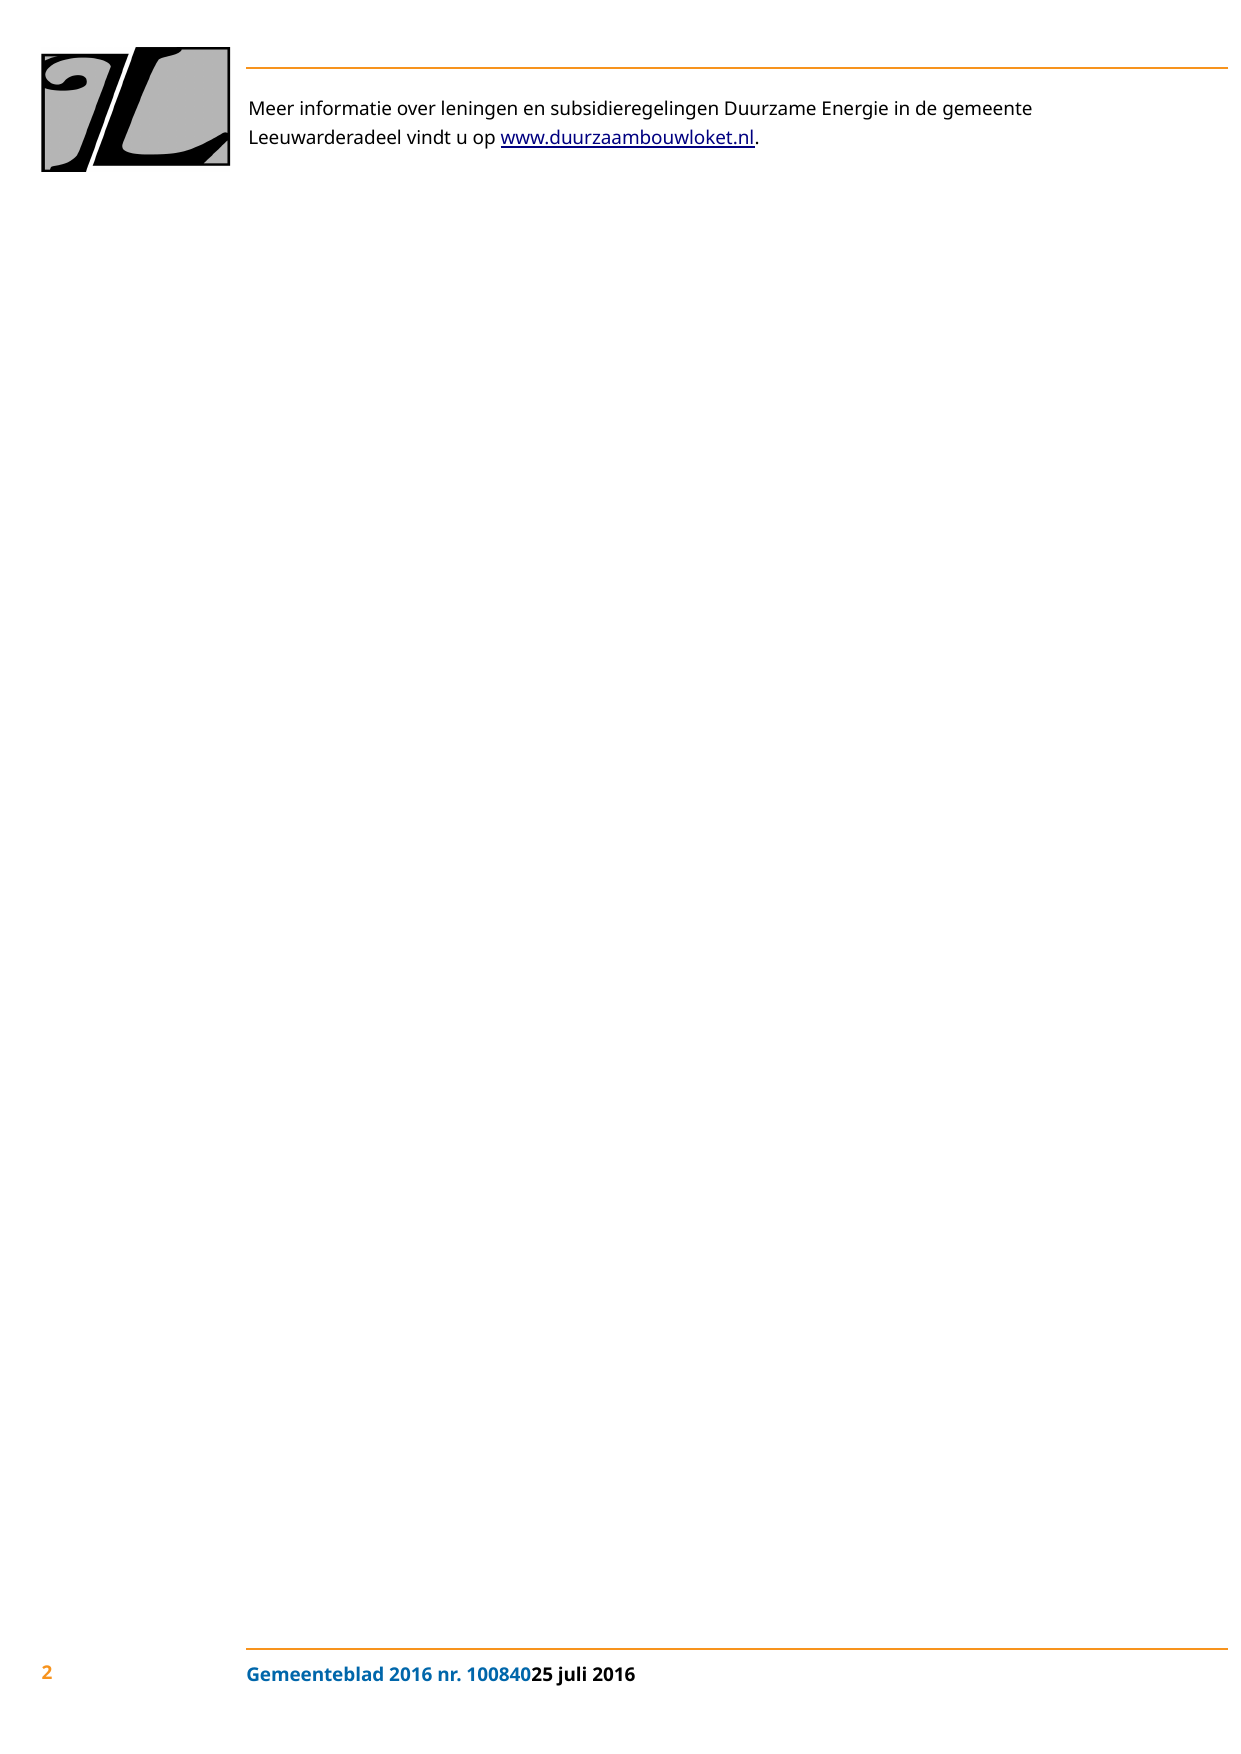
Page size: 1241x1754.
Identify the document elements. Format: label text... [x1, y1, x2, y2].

text Meer informatie over leningen en subsidieregelingen Duurzame Energie in de gemeente Leeuwarderadeel vindt u op www.duurzaambouwloket.nl. [248, 95, 1152, 150]
picture [41, 47, 231, 172]
